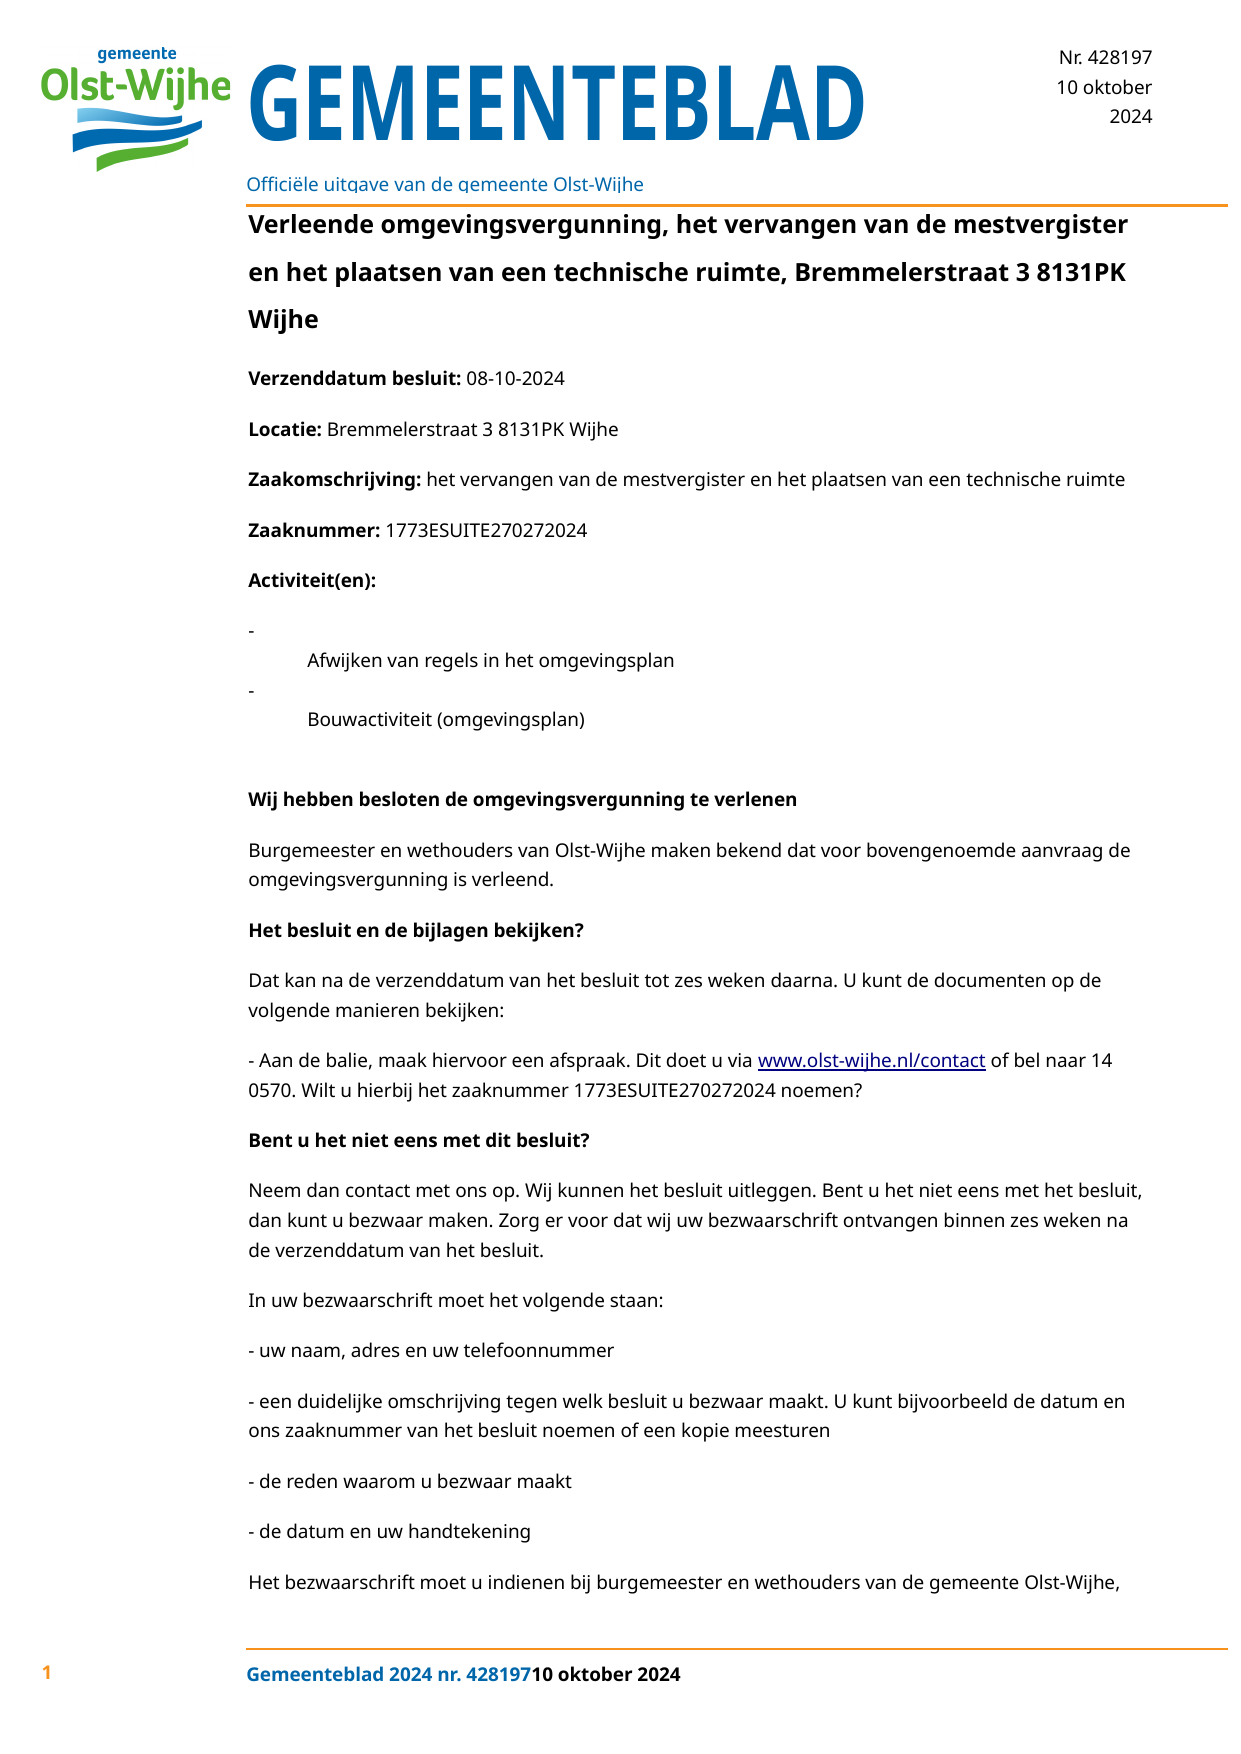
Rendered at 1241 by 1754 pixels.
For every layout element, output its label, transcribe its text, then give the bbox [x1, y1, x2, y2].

text Bent u het niet eens met dit besluit? [248, 1127, 1152, 1153]
text Neem dan contact met ons op. Wij kunnen het besluit uitleggen. Bent u het niet eens met het besluit, dan kunt u bezwaar maken. Zorg er voor dat wij uw bezwaarschrift ontvangen binnen zes weken na de verzenddatum van het besluit. [248, 1178, 1152, 1262]
text Zaaknummer: 1773ESUITE270272024 [248, 517, 1152, 542]
text Verzenddatum besluit: 08-10-2024 [248, 366, 1152, 391]
list Afwijken van regels in het omgevingsplan [248, 647, 1152, 673]
text Activiteit(en): [248, 567, 1152, 593]
text - de reden waarom u bezwaar maakt [248, 1468, 1152, 1494]
text Wij hebben besloten de omgevingsvergunning te verlenen [248, 786, 1152, 812]
text - een duidelijke omschrijving tegen welk besluit u bezwaar maakt. U kunt bijvoorbeeld de datum en ons zaaknummer van het besluit noemen of een kopie meesturen [248, 1388, 1152, 1443]
text Dat kan na de verzenddatum van het besluit tot zes weken daarna. U kunt de documenten op de volgende manieren bekijken: [248, 967, 1152, 1022]
text Het besluit en de bijlagen bekijken? [248, 917, 1152, 942]
text - uw naam, adres en uw telefoonnummer [248, 1338, 1152, 1363]
text Zaakomschrijving: het vervangen van de mestvergister en het plaatsen van een technische ruimte [248, 466, 1152, 492]
text Het bezwaarschrift moet u indienen bij burgemeester en wethouders van de gemeente Olst-Wijhe, [248, 1569, 1152, 1594]
picture [41, 47, 231, 172]
list Bouwactiviteit (omgevingsplan) [248, 706, 1152, 732]
text - de datum en uw handtekening [248, 1518, 1152, 1544]
text Verleende omgevingsvergunning, het vervangen van de mestvergister en het plaatsen van een technische ruimte, Bremmelerstraat 3 8131PK Wijhe [248, 207, 1152, 336]
text Burgemeester en wethouders van Olst-Wijhe maken bekend dat voor bovengenoemde aanvraag de omgevingsvergunning is verleend. [248, 837, 1152, 892]
text - Aan de balie, maak hiervoor een afspraak. Dit doet u via www.olst-wijhe.nl/contact of bel naar 14 0570. Wilt u hierbij het zaaknummer 1773ESUITE270272024 noemen? [248, 1047, 1152, 1102]
text In uw bezwaarschrift moet het volgende staan: [248, 1287, 1152, 1313]
text Locatie: Bremmelerstraat 3 8131PK Wijhe [248, 416, 1152, 442]
